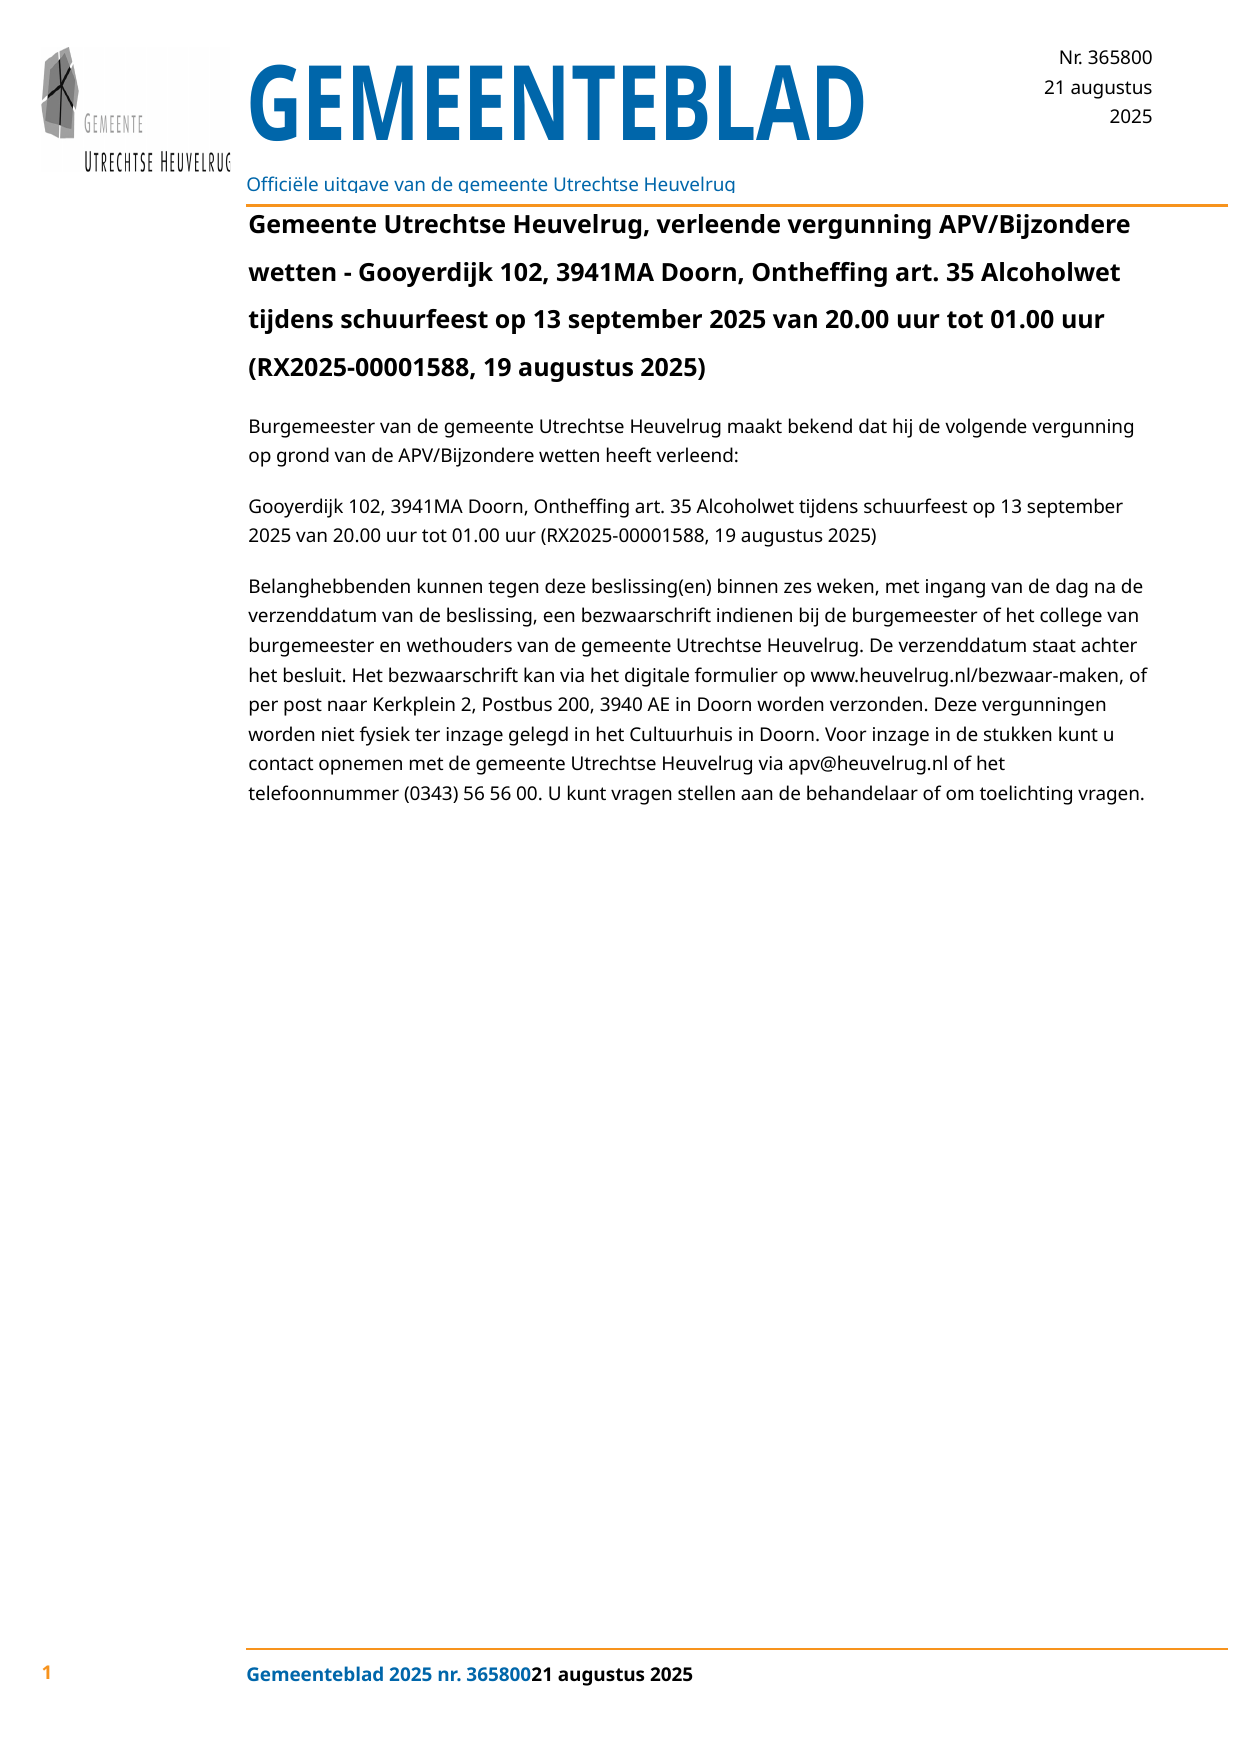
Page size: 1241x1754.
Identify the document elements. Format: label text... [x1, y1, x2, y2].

text Belanghebbenden kunnen tegen deze beslissing(en) binnen zes weken, met ingang van de dag na de verzenddatum van de beslissing, een bezwaarschrift indienen bij de burgemeester of het college van burgemeester en wethouders van de gemeente Utrechtse Heuvelrug. De verzenddatum staat achter het besluit. Het bezwaarschrift kan via het digitale formulier op www.heuvelrug.nl/bezwaar-maken, of per post naar Kerkplein 2, Postbus 200, 3940 AE in Doorn worden verzonden. Deze vergunningen worden niet fysiek ter inzage gelegd in het Cultuurhuis in Doorn. Voor inzage in de stukken kunt u contact opnemen met de gemeente Utrechtse Heuvelrug via apv@heuvelrug.nl of het telefoonnummer (0343) 56 56 00. U kunt vragen stellen aan de behandelaar of om toelichting vragen. [248, 573, 1152, 806]
text Gemeente Utrechtse Heuvelrug, verleende vergunning APV/Bijzondere wetten - Gooyerdijk 102, 3941MA Doorn, Ontheffing art. 35 Alcoholwet tijdens schuurfeest op 13 september 2025 van 20.00 uur tot 01.00 uur (RX2025-00001588, 19 augustus 2025) [248, 207, 1152, 384]
text Gooyerdijk 102, 3941MA Doorn, Ontheffing art. 35 Alcoholwet tijdens schuurfeest op 13 september 2025 van 20.00 uur tot 01.00 uur (RX2025-00001588, 19 augustus 2025) [248, 493, 1152, 548]
text Burgemeester van de gemeente Utrechtse Heuvelrug maakt bekend dat hij de volgende vergunning op grond van de APV/Bijzondere wetten heeft verleend: [248, 413, 1152, 468]
picture [41, 47, 231, 172]
